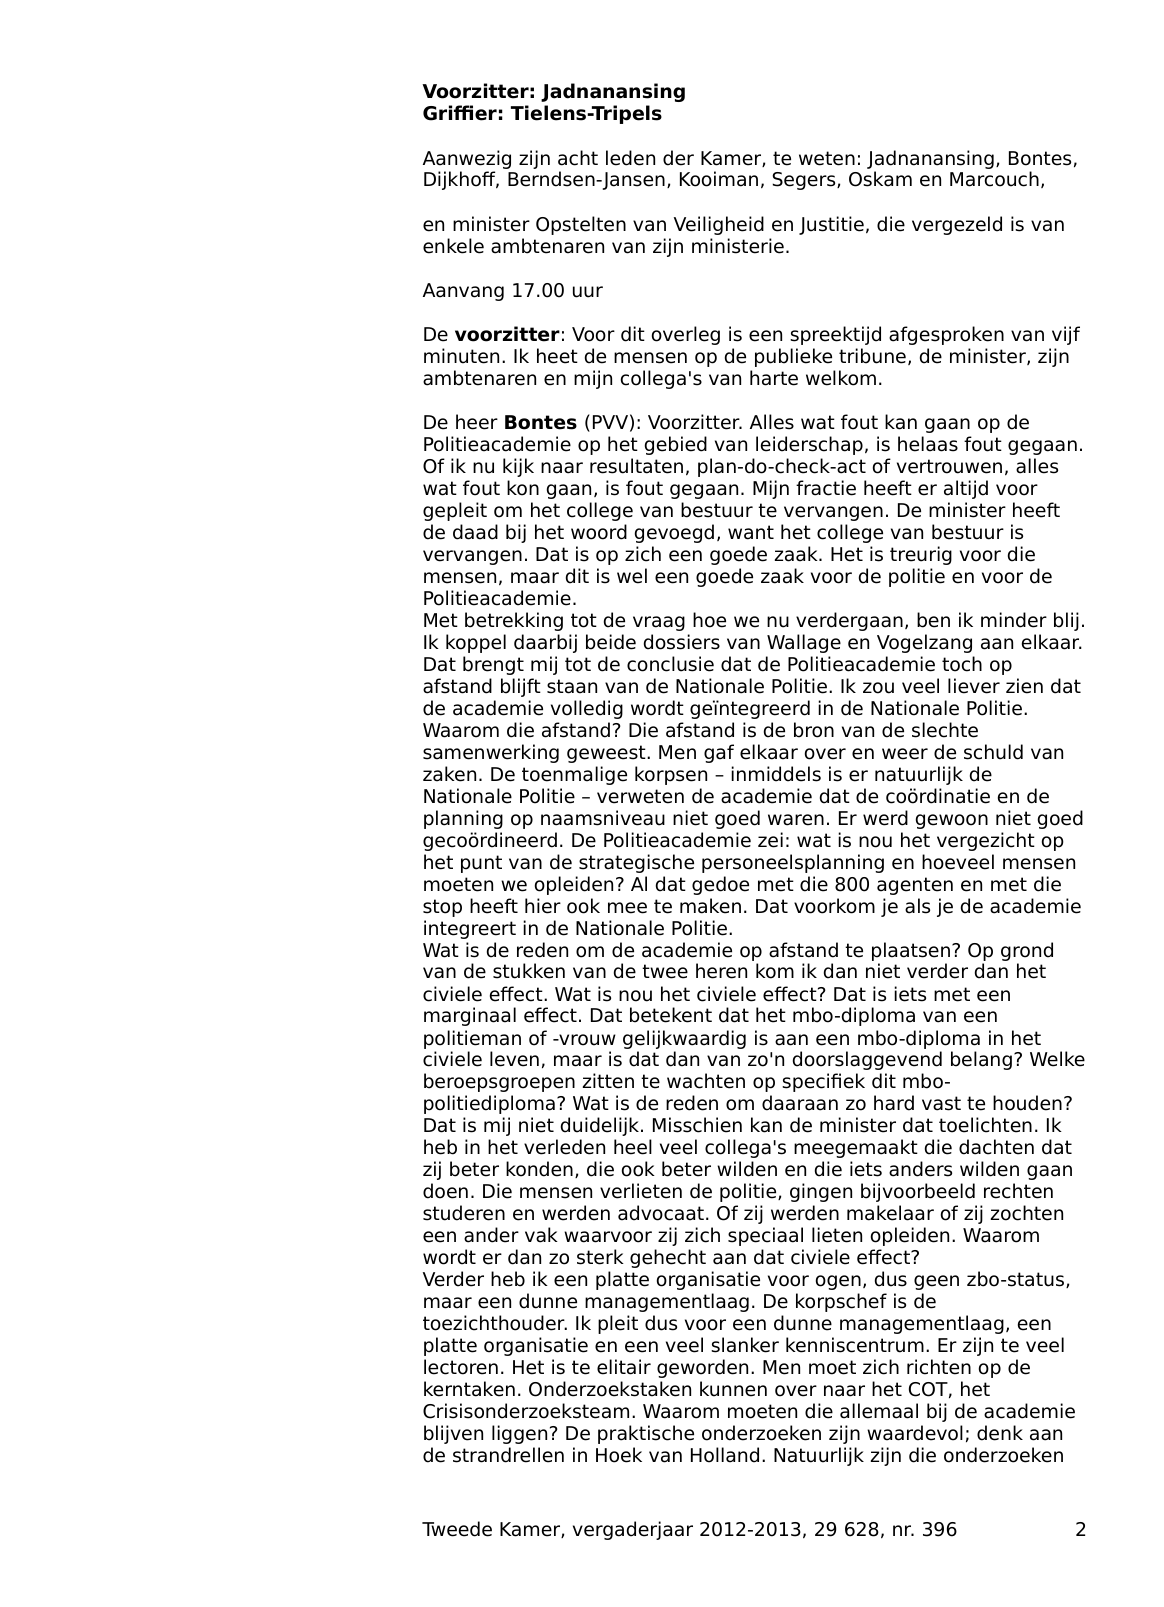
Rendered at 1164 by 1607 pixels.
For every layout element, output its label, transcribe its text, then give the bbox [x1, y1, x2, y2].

text Verder heb ik een platte organisatie voor ogen, dus geen zbo-status, maar een dunne managementlaag. De korpschef is de toezichthouder. Ik pleit dus voor een dunne managementlaag, een platte organisatie en een veel slanker kenniscentrum. Er zijn te veel lectoren. Het is te elitair geworden. Men moet zich richten op de kerntaken. Onderzoekstaken kunnen over naar het COT, het Crisisonderzoeksteam. Waarom moeten die allemaal bij de academie blijven liggen? De praktische onderzoeken zijn waardevol; denk aan de strandrellen in Hoek van Holland. Natuurlijk zijn die onderzoeken [422, 1269, 1087, 1467]
text Met betrekking tot de vraag hoe we nu verdergaan, ben ik minder blij. Ik koppel daarbij beide dossiers van Wallage en Vogelzang aan elkaar. Dat brengt mij tot de conclusie dat de Politieacademie toch op afstand blijft staan van de Nationale Politie. Ik zou veel liever zien dat de academie volledig wordt geïntegreerd in de Nationale Politie. Waarom die afstand? Die afstand is de bron van de slechte samenwerking geweest. Men gaf elkaar over en weer de schuld van zaken. De toenmalige korpsen – inmiddels is er natuurlijk de Nationale Politie – verweten de academie dat de coördinatie en de planning op naamsniveau niet goed waren. Er werd gewoon niet goed gecoördineerd. De Politieacademie zei: wat is nou het vergezicht op het punt van de strategische personeelsplanning en hoeveel mensen moeten we opleiden? Al dat gedoe met die 800 agenten en met die stop heeft hier ook mee te maken. Dat voorkom je als je de academie integreert in de Nationale Politie. [422, 610, 1087, 939]
text De voorzitter: Voor dit overleg is een spreektijd afgesproken van vijf minuten. Ik heet de mensen op de publieke tribune, de minister, zijn ambtenaren en mijn collega's van harte welkom. [422, 324, 1087, 390]
text Griffier: Tielens-Tripels [422, 103, 1087, 125]
text Aanwezig zijn acht leden der Kamer, te weten: Jadnanansing, Bontes, Dijkhoff, Berndsen-Jansen, Kooiman, Segers, Oskam en Marcouch, [422, 147, 1087, 191]
text Aanvang 17.00 uur [422, 280, 1087, 302]
text Wat is de reden om de academie op afstand te plaatsen? Op grond van de stukken van de twee heren kom ik dan niet verder dan het civiele effect. Wat is nou het civiele effect? Dat is iets met een marginaal effect. Dat betekent dat het mbo-diploma van een politieman of -vrouw gelijkwaardig is aan een mbo-diploma in het civiele leven, maar is dat dan van zo'n doorslaggevend belang? Welke beroepsgroepen zitten te wachten op specifiek dit mbo- politiediploma? Wat is de reden om daaraan zo hard vast te houden? Dat is mij niet duidelijk. Misschien kan de minister dat toelichten. Ik heb in het verleden heel veel collega's meegemaakt die dachten dat zij beter konden, die ook beter wilden en die iets anders wilden gaan doen. Die mensen verlieten de politie, gingen bijvoorbeeld rechten studeren en werden advocaat. Of zij werden makelaar of zij zochten een ander vak waarvoor zij zich speciaal lieten opleiden. Waarom wordt er dan zo sterk gehecht aan dat civiele effect? [422, 939, 1087, 1269]
text De heer Bontes (PVV): Voorzitter. Alles wat fout kan gaan op de Politieacademie op het gebied van leiderschap, is helaas fout gegaan. Of ik nu kijk naar resultaten, plan-do-check-act of vertrouwen, alles wat fout kon gaan, is fout gegaan. Mijn fractie heeft er altijd voor gepleit om het college van bestuur te vervangen. De minister heeft de daad bij het woord gevoegd, want het college van bestuur is vervangen. Dat is op zich een goede zaak. Het is treurig voor die mensen, maar dit is wel een goede zaak voor de politie en voor de Politieacademie. [422, 412, 1087, 610]
text en minister Opstelten van Veiligheid en Justitie, die vergezeld is van enkele ambtenaren van zijn ministerie. [422, 213, 1087, 257]
text Voorzitter: Jadnanansing [422, 81, 1087, 103]
